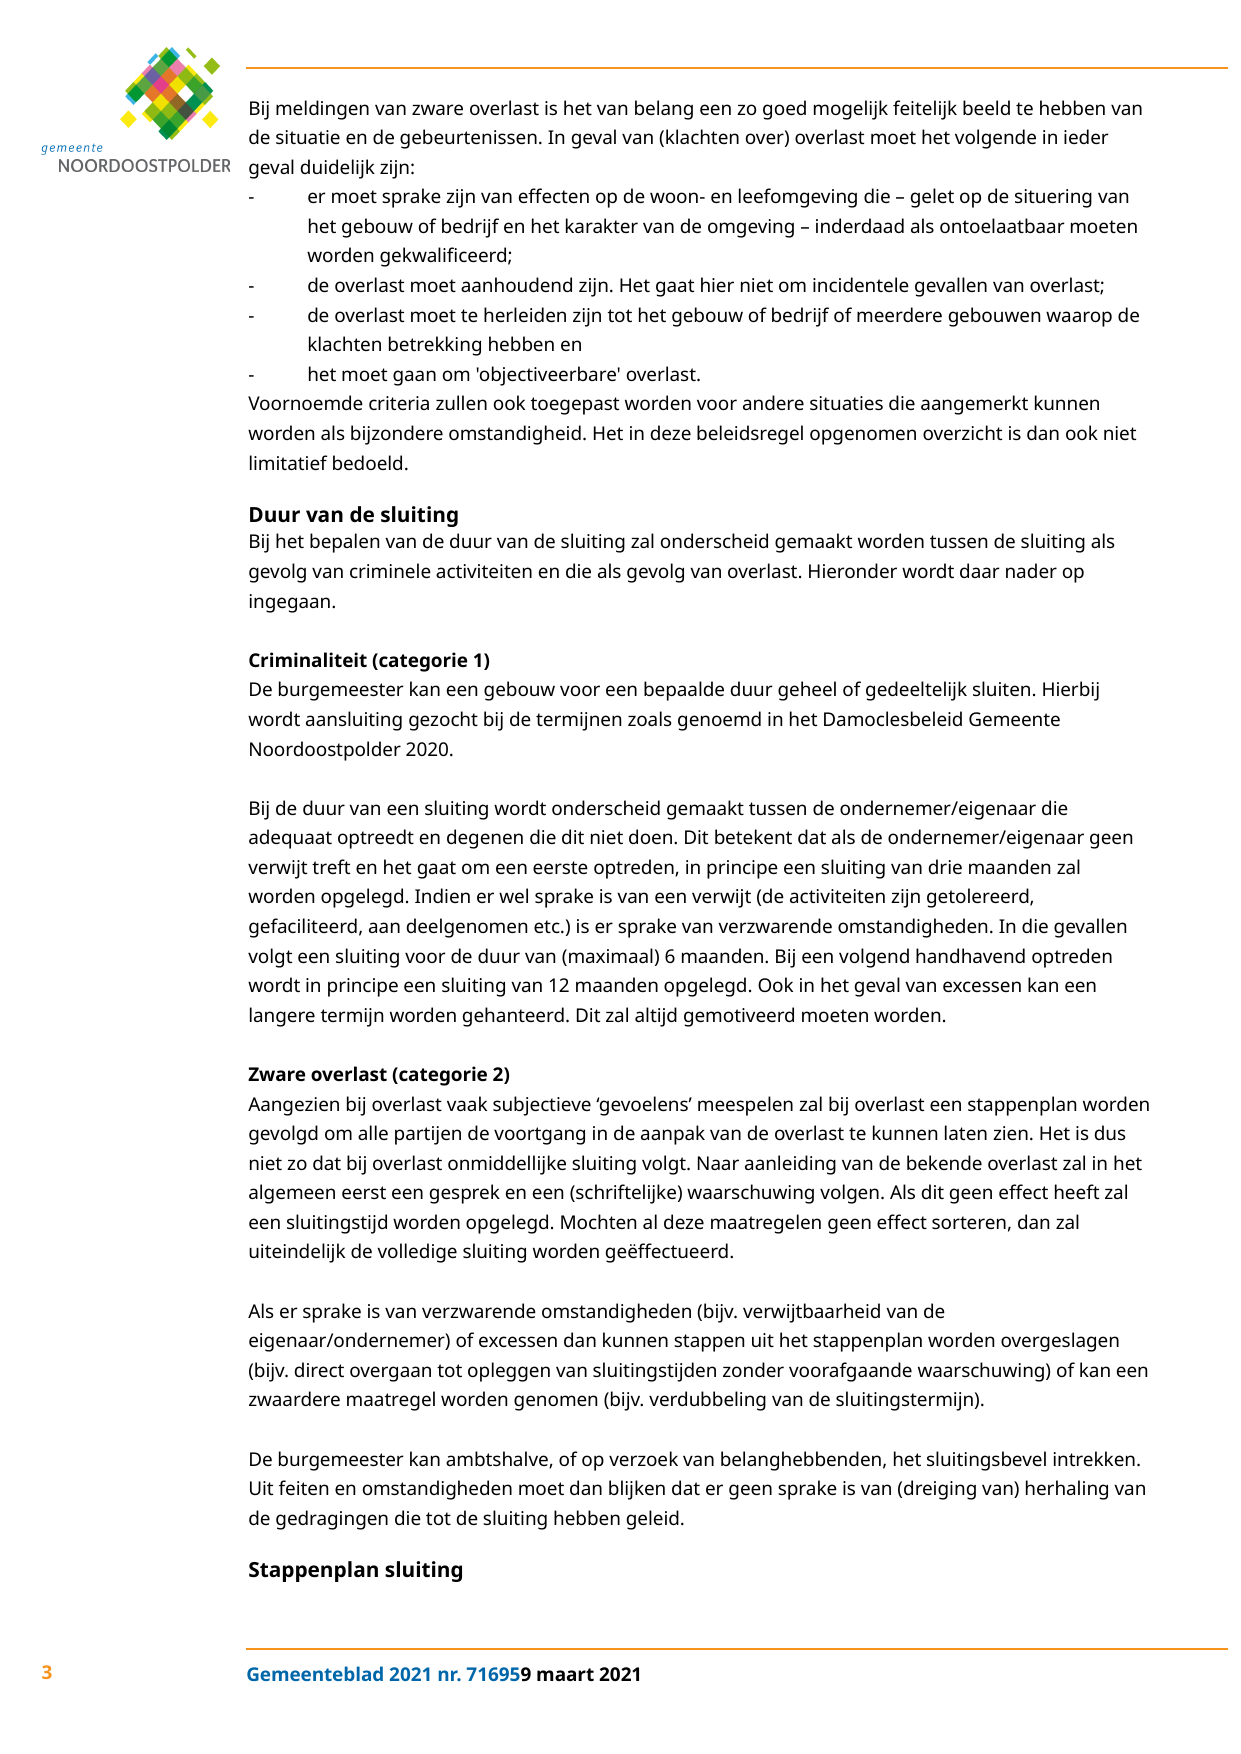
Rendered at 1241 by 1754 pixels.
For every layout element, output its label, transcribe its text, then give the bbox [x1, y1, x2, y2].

text Stappenplan sluiting [248, 1555, 1152, 1584]
picture [41, 47, 231, 172]
text Voornoemde criteria zullen ook toegepast worden voor andere situaties die aangemerkt kunnen worden als bijzondere omstandigheid. Het in deze beleidsregel opgenomen overzicht is dan ook niet limitatief bedoeld. [248, 391, 1152, 476]
text Bij het bepalen van de duur van de sluiting zal onderscheid gemaakt worden tussen de sluiting als gevolg van criminele activiteiten en die als gevolg van overlast. Hieronder wordt daar nader op ingegaan. [248, 529, 1152, 613]
text De burgemeester kan ambtshalve, of op verzoek van belanghebbenden, het sluitingsbevel intrekken. Uit feiten en omstandigheden moet dan blijken dat er geen sprake is van (dreiging van) herhaling van de gedragingen die tot de sluiting hebben geleid. [248, 1446, 1152, 1531]
list het moet gaan om 'objectiveerbare' overlast. [248, 361, 1152, 387]
text Aangezien bij overlast vaak subjectieve ‘gevoelens’ meespelen zal bij overlast een stappenplan worden gevolgd om alle partijen de voortgang in de aanpak van de overlast te kunnen laten zien. Het is dus niet zo dat bij overlast onmiddellijke sluiting volgt. Naar aanleiding van de bekende overlast zal in het algemeen eerst een gesprek en een (schriftelijke) waarschuwing volgen. Als dit geen effect heeft zal een sluitingstijd worden opgelegd. Mochten al deze maatregelen geen effect sorteren, dan zal uiteindelijk de volledige sluiting worden geëffectueerd. [248, 1091, 1152, 1264]
list er moet sprake zijn van effecten op de woon- en leefomgeving die – gelet op de situering van het gebouw of bedrijf en het karakter van de omgeving – inderdaad als ontoelaatbaar moeten worden gekwalificeerd; [248, 183, 1152, 268]
text De burgemeester kan een gebouw voor een bepaalde duur geheel of gedeeltelijk sluiten. Hierbij wordt aansluiting gezocht bij de termijnen zoals genoemd in het Damoclesbeleid Gemeente Noordoostpolder 2020. [248, 677, 1152, 761]
text Criminaliteit (categorie 1) [248, 647, 1152, 673]
text Bij meldingen van zware overlast is het van belang een zo goed mogelijk feitelijk beeld te hebben van de situatie en de gebeurtenissen. In geval van (klachten over) overlast moet het volgende in ieder geval duidelijk zijn: [248, 95, 1152, 180]
text Duur van de sluiting [248, 500, 1152, 529]
list de overlast moet te herleiden zijn tot het gebouw of bedrijf of meerdere gebouwen waarop de klachten betrekking hebben en [248, 302, 1152, 357]
text Als er sprake is van verzwarende omstandigheden (bijv. verwijtbaarheid van de eigenaar/ondernemer) of excessen dan kunnen stappen uit het stappenplan worden overgeslagen (bijv. direct overgaan tot opleggen van sluitingstijden zonder voorafgaande waarschuwing) of kan een zwaardere maatregel worden genomen (bijv. verdubbeling van de sluitingstermijn). [248, 1298, 1152, 1412]
list de overlast moet aanhoudend zijn. Het gaat hier niet om incidentele gevallen van overlast; [248, 272, 1152, 298]
text Bij de duur van een sluiting wordt onderscheid gemaakt tussen de ondernemer/eigenaar die adequaat optreedt en degenen die dit niet doen. Dit betekent dat als de ondernemer/eigenaar geen verwijt treft en het gaat om een eerste optreden, in principe een sluiting van drie maanden zal worden opgelegd. Indien er wel sprake is van een verwijt (de activiteiten zijn getolereerd, gefaciliteerd, aan deelgenomen etc.) is er sprake van verzwarende omstandigheden. In die gevallen volgt een sluiting voor de duur van (maximaal) 6 maanden. Bij een volgend handhavend optreden wordt in principe een sluiting van 12 maanden opgelegd. Ook in het geval van excessen kan een langere termijn worden gehanteerd. Dit zal altijd gemotiveerd moeten worden. [248, 795, 1152, 1028]
text Zware overlast (categorie 2) [248, 1061, 1152, 1087]
